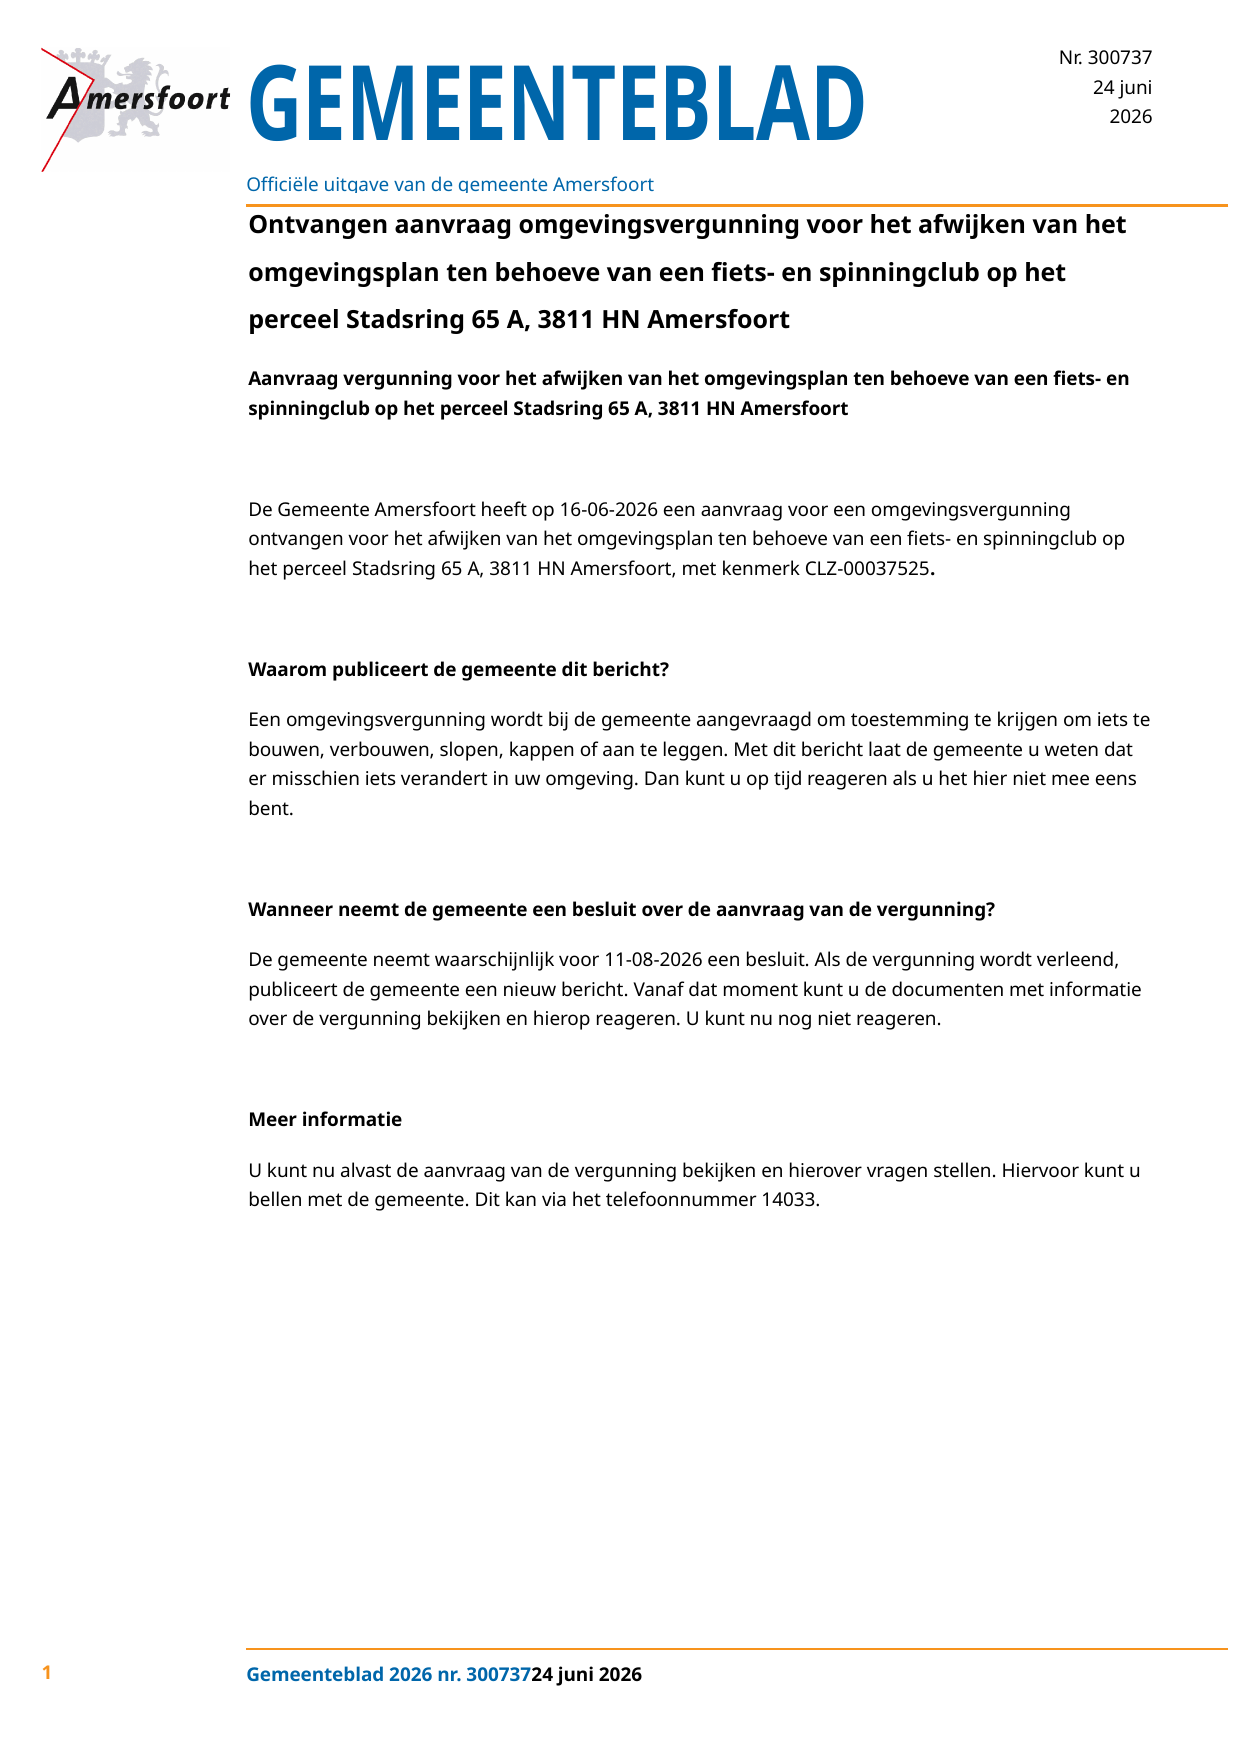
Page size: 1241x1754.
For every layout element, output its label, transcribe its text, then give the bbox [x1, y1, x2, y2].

text Wanneer neemt de gemeente een besluit over de aanvraag van de vergunning? [248, 896, 1152, 922]
picture [41, 47, 231, 172]
text De gemeente neemt waarschijnlijk voor 11-08-2026 een besluit. Als de vergunning wordt verleend, publiceert de gemeente een nieuw bericht. Vanaf dat moment kunt u de documenten met informatie over de vergunning bekijken en hierop reageren. U kunt nu nog niet reageren. [248, 946, 1152, 1031]
text Ontvangen aanvraag omgevingsvergunning voor het afwijken van het omgevingsplan ten behoeve van een fiets- en spinningclub op het perceel Stadsring 65 A, 3811 HN Amersfoort [248, 207, 1152, 336]
text De Gemeente Amersfoort heeft op 16-06-2026 een aanvraag voor een omgevingsvergunning ontvangen voor het afwijken van het omgevingsplan ten behoeve van een fiets- en spinningclub op het perceel Stadsring 65 A, 3811 HN Amersfoort, met kenmerk CLZ-00037525. [248, 496, 1152, 581]
text Een omgevingsvergunning wordt bij de gemeente aangevraagd om toestemming te krijgen om iets te bouwen, verbouwen, slopen, kappen of aan te leggen. Met dit bericht laat de gemeente u weten dat er misschien iets verandert in uw omgeving. Dan kunt u op tijd reageren als u het hier niet mee eens bent. [248, 706, 1152, 821]
text U kunt nu alvast de aanvraag van de vergunning bekijken en hierover vragen stellen. Hiervoor kunt u bellen met de gemeente. Dit kan via het telefoonnummer 14033. [248, 1157, 1152, 1212]
text Meer informatie [248, 1106, 1152, 1132]
text Waarom publiceert de gemeente dit bericht? [248, 656, 1152, 682]
text Aanvraag vergunning voor het afwijken van het omgevingsplan ten behoeve van een fiets- en spinningclub op het perceel Stadsring 65 A, 3811 HN Amersfoort [248, 366, 1152, 421]
